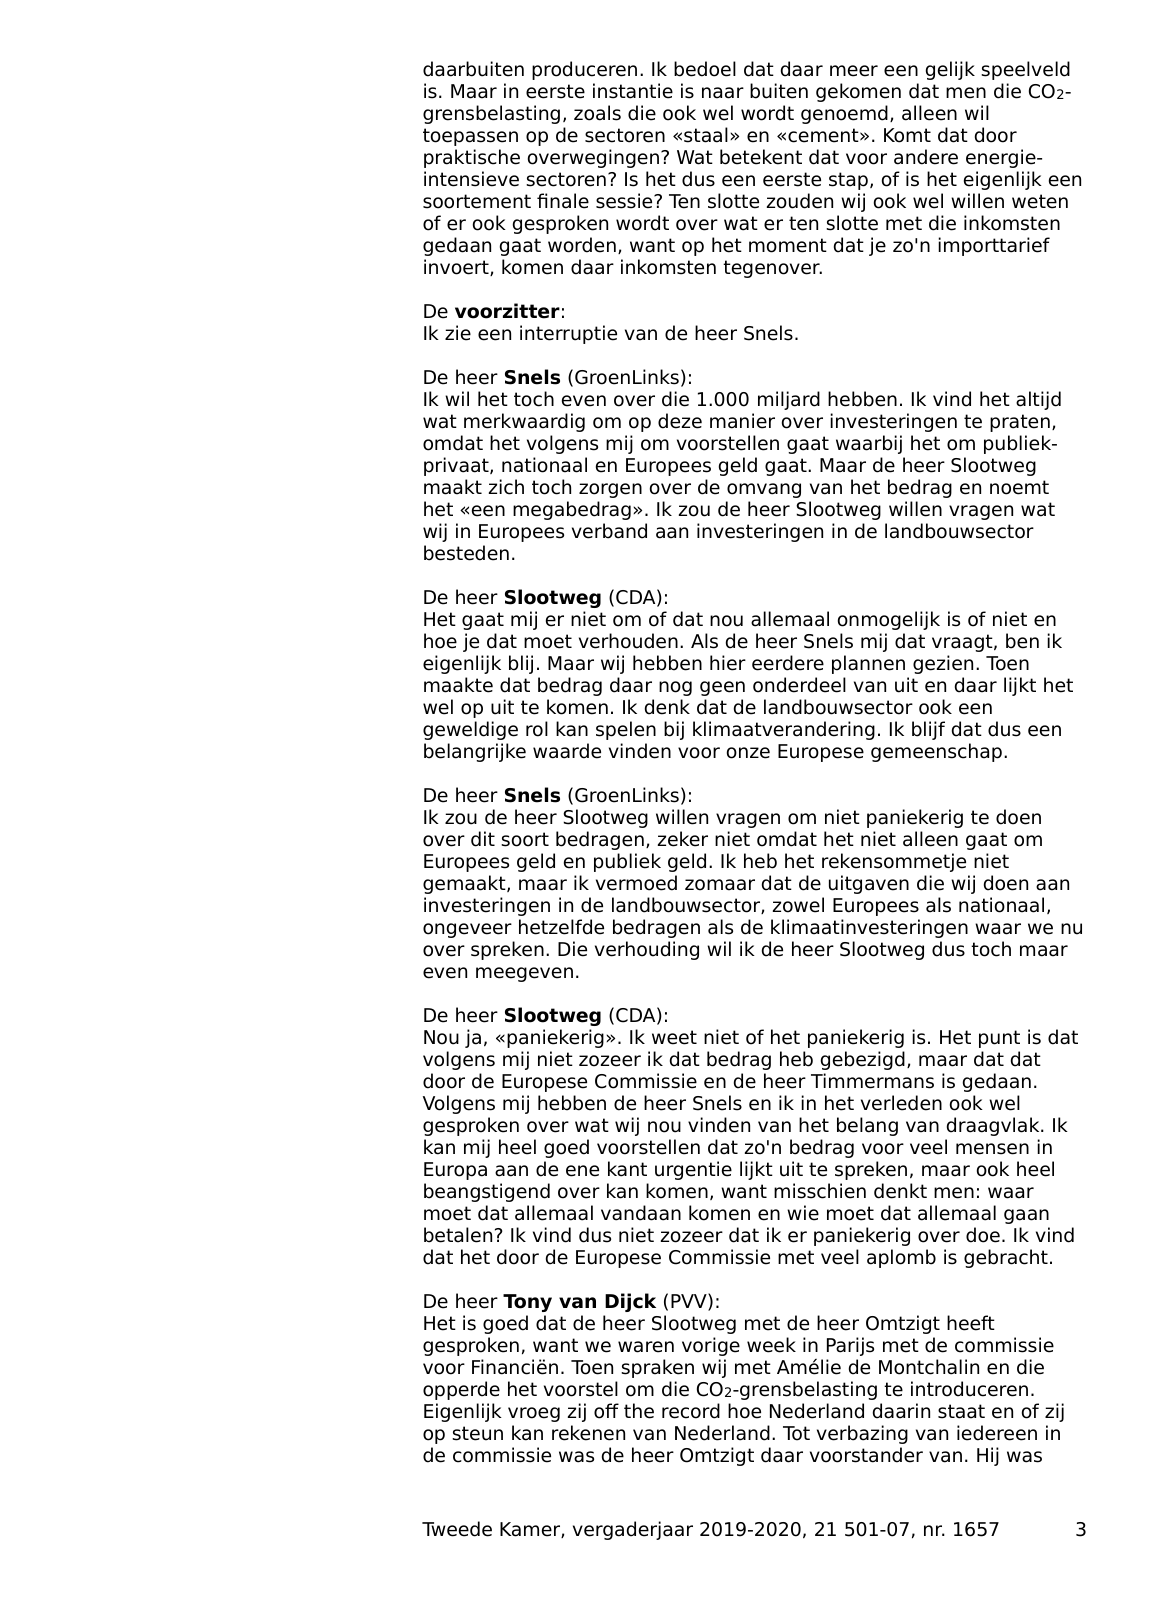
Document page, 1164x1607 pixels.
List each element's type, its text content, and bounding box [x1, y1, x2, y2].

text Ik wil het toch even over die 1.000 miljard hebben. Ik vind het altijd wat merkwaardig om op deze manier over investeringen te praten, omdat het volgens mij om voorstellen gaat waarbij het om publiek-privaat, nationaal en Europees geld gaat. Maar de heer Slootweg maakt zich toch zorgen over de omvang van het bedrag en noemt het «een megabedrag». Ik zou de heer Slootweg willen vragen wat wij in Europees verband aan investeringen in de landbouwsector besteden. [422, 389, 1087, 565]
text Ik zie een interruptie van de heer Snels. [422, 323, 1087, 345]
text De voorzitter: [422, 301, 1087, 323]
text De heer Slootweg (CDA): [422, 587, 1087, 609]
text De heer Tony van Dijck (PVV): [422, 1291, 1087, 1313]
text Nou ja, «paniekerig». Ik weet niet of het paniekerig is. Het punt is dat volgens mij niet zozeer ik dat bedrag heb gebezigd, maar dat dat door de Europese Commissie en de heer Timmermans is gedaan. Volgens mij hebben de heer Snels en ik in het verleden ook wel gesproken over wat wij nou vinden van het belang van draagvlak. Ik kan mij heel goed voorstellen dat zo'n bedrag voor veel mensen in Europa aan de ene kant urgentie lijkt uit te spreken, maar ook heel beangstigend over kan komen, want misschien denkt men: waar moet dat allemaal vandaan komen en wie moet dat allemaal gaan betalen? Ik vind dus niet zozeer dat ik er paniekerig over doe. Ik vind dat het door de Europese Commissie met veel aplomb is gebracht. [422, 1027, 1087, 1269]
text De heer Snels (GroenLinks): [422, 367, 1087, 389]
text Ik zou de heer Slootweg willen vragen om niet paniekerig te doen over dit soort bedragen, zeker niet omdat het niet alleen gaat om Europees geld en publiek geld. Ik heb het rekensommetje niet gemaakt, maar ik vermoed zomaar dat de uitgaven die wij doen aan investeringen in de landbouwsector, zowel Europees als nationaal, ongeveer hetzelfde bedragen als de klimaatinvesteringen waar we nu over spreken. Die verhouding wil ik de heer Slootweg dus toch maar even meegeven. [422, 807, 1087, 983]
text Het is goed dat de heer Slootweg met de heer Omtzigt heeft gesproken, want we waren vorige week in Parijs met de commissie voor Financiën. Toen spraken wij met Amélie de Montchalin en die opperde het voorstel om die CO2-grensbelasting te introduceren. Eigenlijk vroeg zij off the record hoe Nederland daarin staat en of zij op steun kan rekenen van Nederland. Tot verbazing van iedereen in de commissie was de heer Omtzigt daar voorstander van. Hij was [422, 1313, 1087, 1467]
text Het gaat mij er niet om of dat nou allemaal onmogelijk is of niet en hoe je dat moet verhouden. Als de heer Snels mij dat vraagt, ben ik eigenlijk blij. Maar wij hebben hier eerdere plannen gezien. Toen maakte dat bedrag daar nog geen onderdeel van uit en daar lijkt het wel op uit te komen. Ik denk dat de landbouwsector ook een geweldige rol kan spelen bij klimaatverandering. Ik blijf dat dus een belangrijke waarde vinden voor onze Europese gemeenschap. [422, 609, 1087, 763]
text daarbuiten produceren. Ik bedoel dat daar meer een gelijk speelveld is. Maar in eerste instantie is naar buiten gekomen dat men die CO2-grensbelasting, zoals die ook wel wordt genoemd, alleen wil toepassen op de sectoren «staal» en «cement». Komt dat door praktische overwegingen? Wat betekent dat voor andere energie-intensieve sectoren? Is het dus een eerste stap, of is het eigenlijk een soortement finale sessie? Ten slotte zouden wij ook wel willen weten of er ook gesproken wordt over wat er ten slotte met die inkomsten gedaan gaat worden, want op het moment dat je zo'n importtarief invoert, komen daar inkomsten tegenover. [422, 59, 1087, 279]
text De heer Slootweg (CDA): [422, 1005, 1087, 1027]
text De heer Snels (GroenLinks): [422, 785, 1087, 807]
